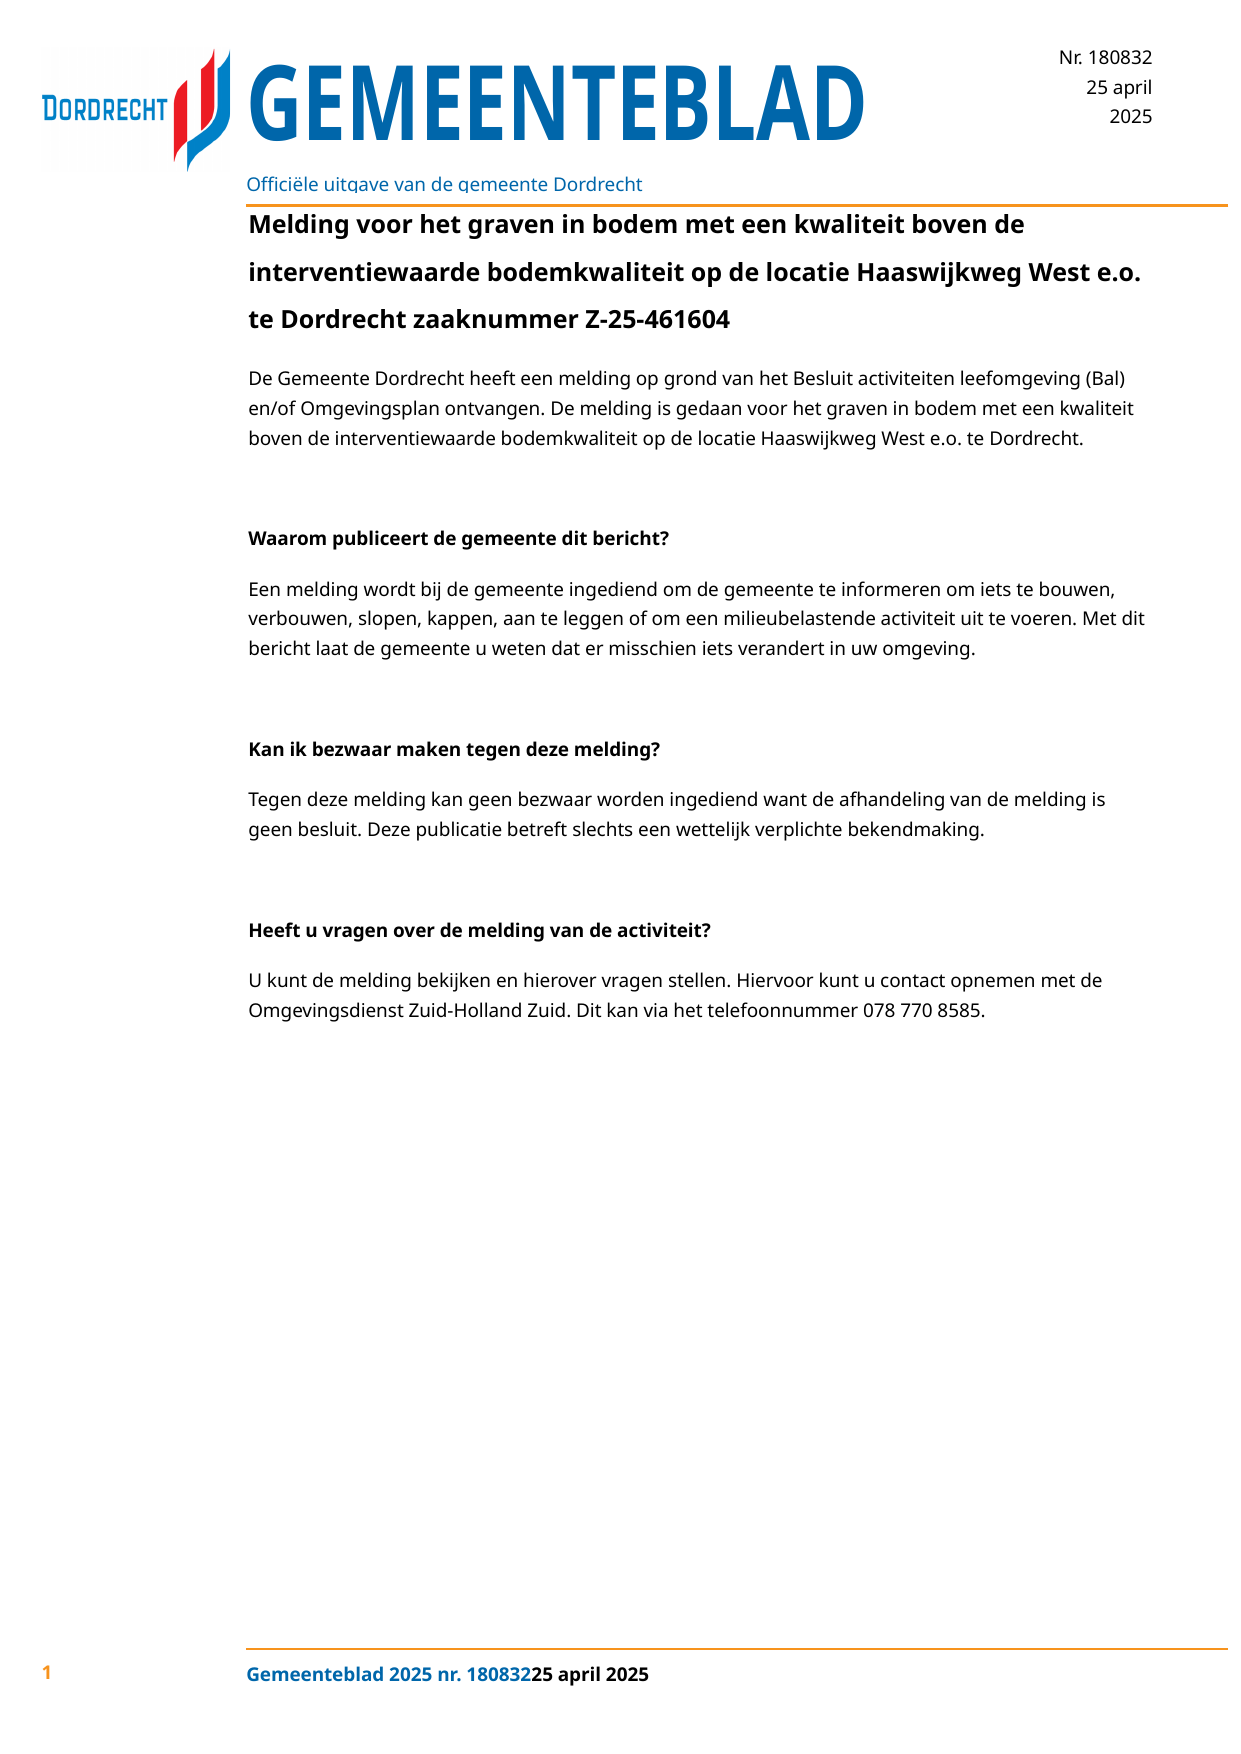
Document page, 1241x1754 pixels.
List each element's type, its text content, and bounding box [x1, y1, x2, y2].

text U kunt de melding bekijken en hierover vragen stellen. Hiervoor kunt u contact opnemen met de Omgevingsdienst Zuid-Holland Zuid. Dit kan via het telefoonnummer 078 770 8585. [248, 967, 1152, 1022]
text Heeft u vragen over de melding van de activiteit? [248, 917, 1152, 942]
text Waarom publiceert de gemeente dit bericht? [248, 526, 1152, 551]
picture [41, 47, 231, 172]
text De Gemeente Dordrecht heeft een melding op grond van het Besluit activiteiten leefomgeving (Bal) en/of Omgevingsplan ontvangen. De melding is gedaan voor het graven in bodem met een kwaliteit boven de interventiewaarde bodemkwaliteit op de locatie Haaswijkweg West e.o. te Dordrecht. [248, 366, 1152, 450]
text Tegen deze melding kan geen bezwaar worden ingediend want de afhandeling van de melding is geen besluit. Deze publicatie betreft slechts een wettelijk verplichte bekendmaking. [248, 786, 1152, 842]
text Melding voor het graven in bodem met een kwaliteit boven de interventiewaarde bodemkwaliteit op de locatie Haaswijkweg West e.o. te Dordrecht zaaknummer Z-25-461604 [248, 207, 1152, 336]
text Een melding wordt bij de gemeente ingediend om de gemeente te informeren om iets te bouwen, verbouwen, slopen, kappen, aan te leggen of om een milieubelastende activiteit uit te voeren. Met dit bericht laat de gemeente u weten dat er misschien iets verandert in uw omgeving. [248, 576, 1152, 661]
text Kan ik bezwaar maken tegen deze melding? [248, 736, 1152, 762]
